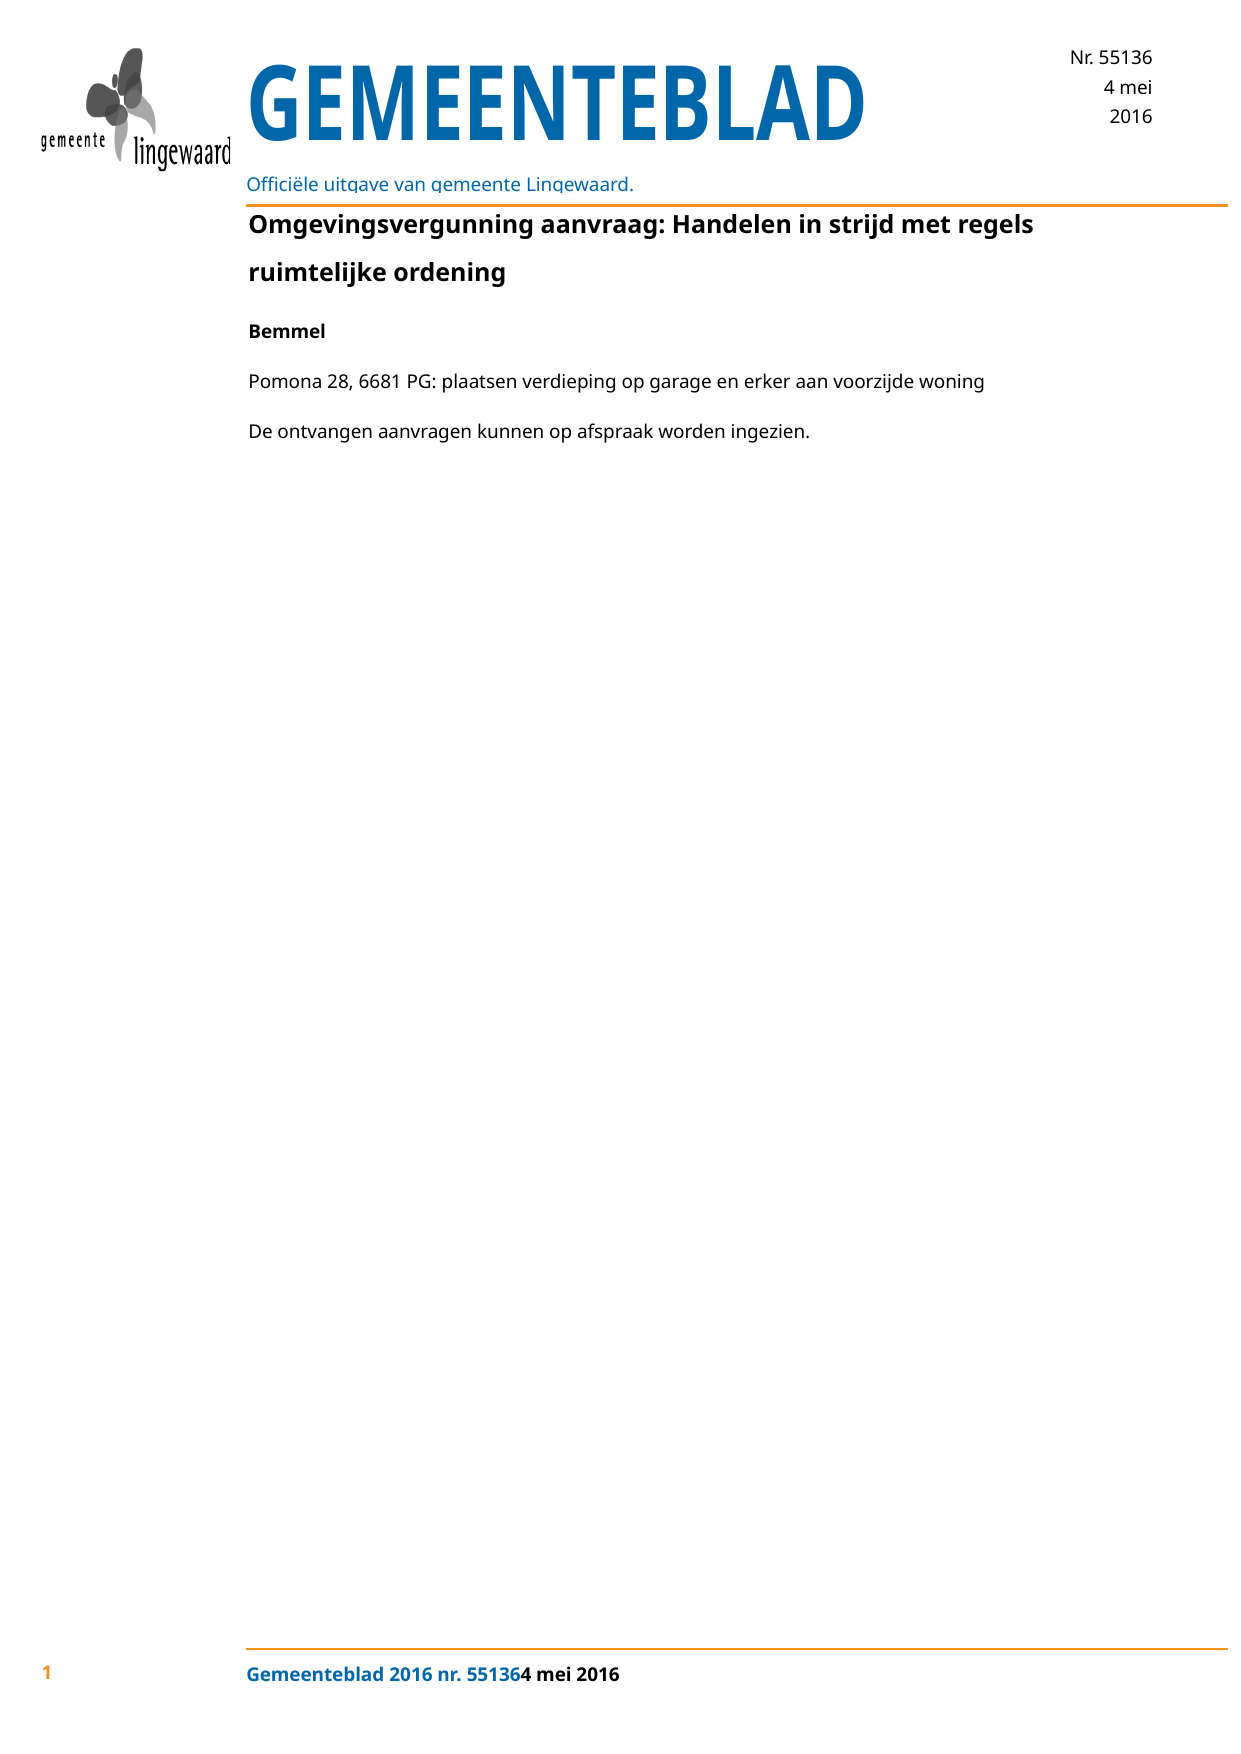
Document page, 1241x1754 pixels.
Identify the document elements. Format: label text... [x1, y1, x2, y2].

text De ontvangen aanvragen kunnen op afspraak worden ingezien. [248, 419, 1152, 444]
picture [41, 47, 231, 172]
text Bemmel [248, 318, 1152, 344]
text Pomona 28, 6681 PG: plaatsen verdieping op garage en erker aan voorzijde woning [248, 368, 1152, 394]
text Omgevingsvergunning aanvraag: Handelen in strijd met regels ruimtelijke ordening [248, 207, 1152, 288]
